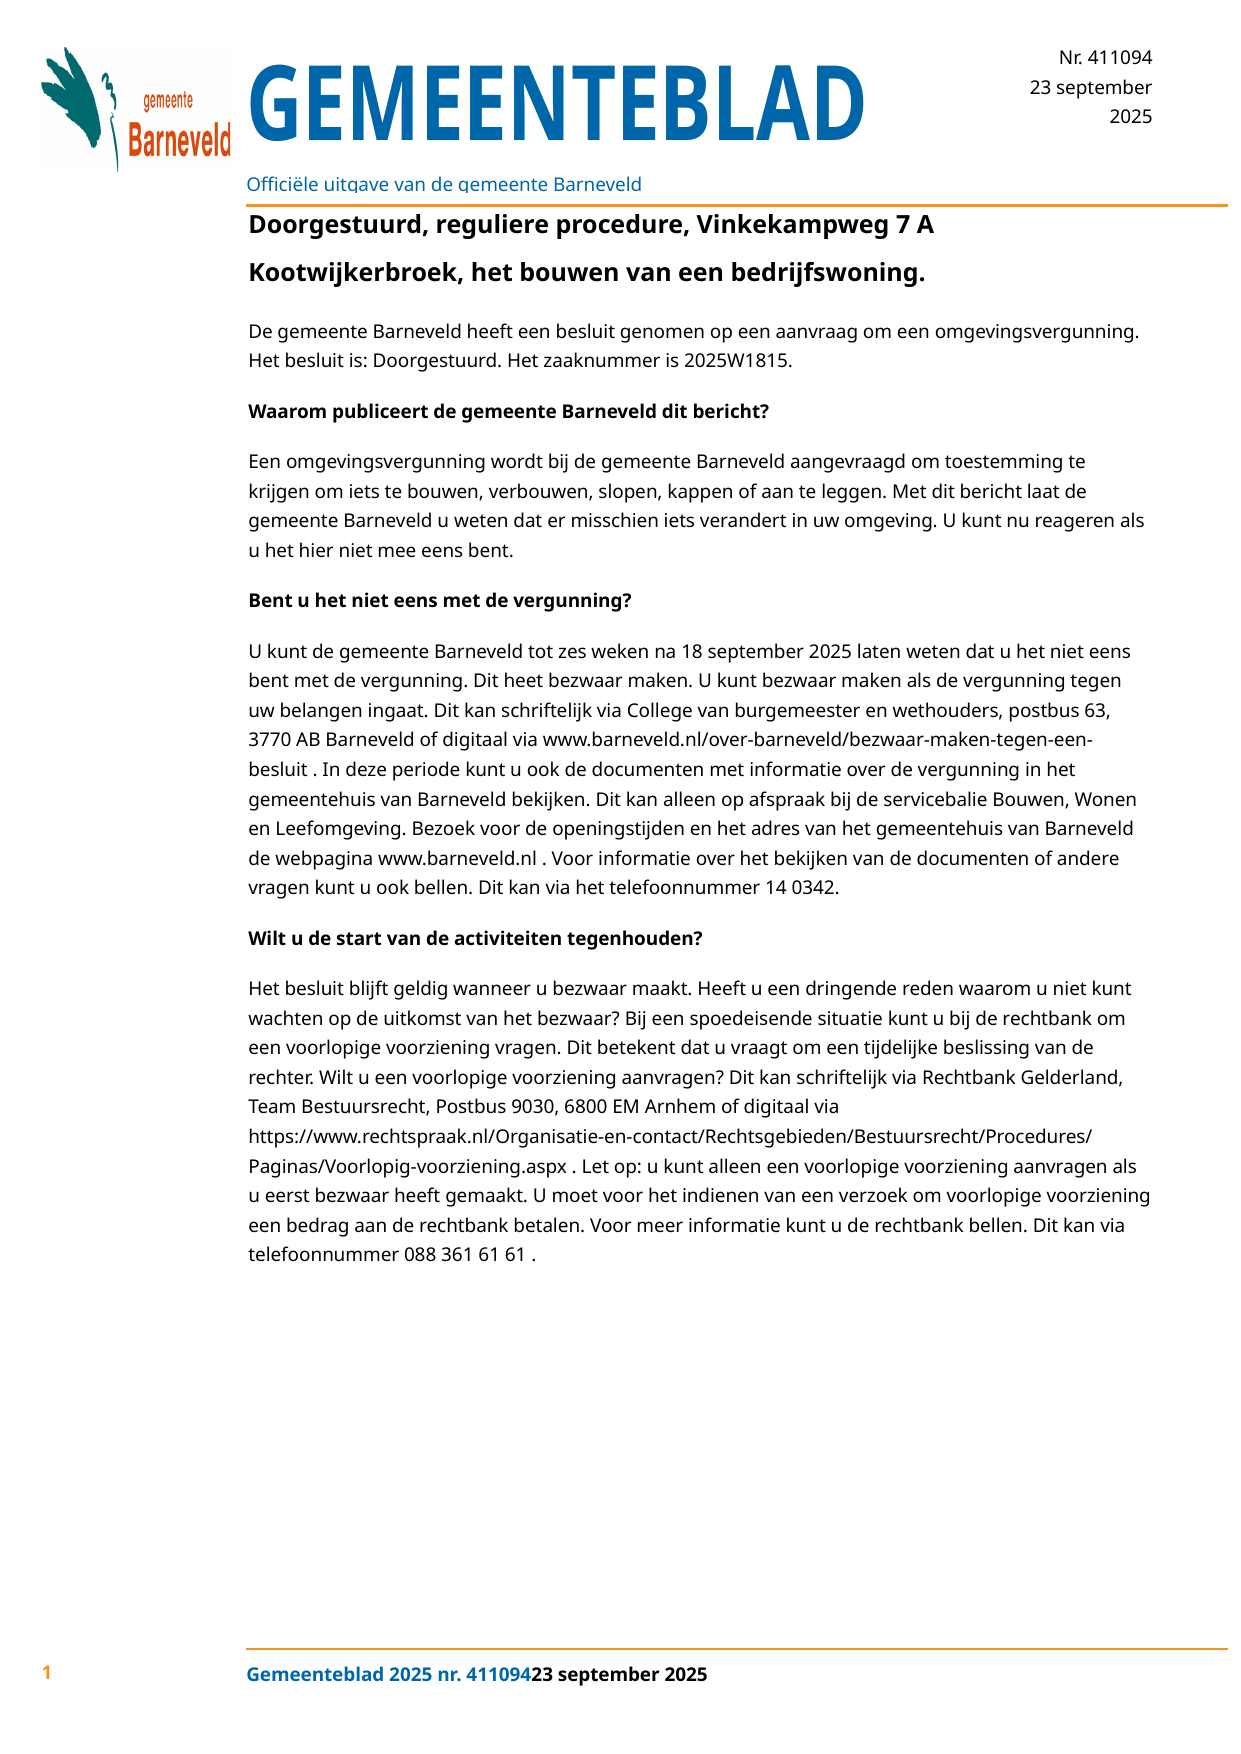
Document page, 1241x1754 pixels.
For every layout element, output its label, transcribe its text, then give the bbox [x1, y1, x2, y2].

text U kunt de gemeente Barneveld tot zes weken na 18 september 2025 laten weten dat u het niet eens bent met de vergunning. Dit heet bezwaar maken. U kunt bezwaar maken als de vergunning tegen uw belangen ingaat. Dit kan schriftelijk via College van burgemeester en wethouders, postbus 63, 3770 AB Barneveld of digitaal via www.barneveld.nl/over-barneveld/bezwaar-maken-tegen-een-besluit . In deze periode kunt u ook de documenten met informatie over de vergunning in het gemeentehuis van Barneveld bekijken. Dit kan alleen op afspraak bij de servicebalie Bouwen, Wonen en Leefomgeving. Bezoek voor de openingstijden en het adres van het gemeentehuis van Barneveld de webpagina www.barneveld.nl . Voor informatie over het bekijken van de documenten of andere vragen kunt u ook bellen. Dit kan via het telefoonnummer 14 0342. [248, 638, 1152, 900]
picture [41, 47, 231, 172]
text Een omgevingsvergunning wordt bij de gemeente Barneveld aangevraagd om toestemming te krijgen om iets te bouwen, verbouwen, slopen, kappen of aan te leggen. Met dit bericht laat de gemeente Barneveld u weten dat er misschien iets verandert in uw omgeving. U kunt nu reageren als u het hier niet mee eens bent. [248, 448, 1152, 563]
text De gemeente Barneveld heeft een besluit genomen op een aanvraag om een omgevingsvergunning. Het besluit is: Doorgestuurd. Het zaaknummer is 2025W1815. [248, 318, 1152, 373]
text Bent u het niet eens met de vergunning? [248, 587, 1152, 613]
text Wilt u de start van de activiteiten tegenhouden? [248, 925, 1152, 951]
text Doorgestuurd, reguliere procedure, Vinkekampweg 7 A Kootwijkerbroek, het bouwen van een bedrijfswoning. [248, 207, 1152, 288]
text Waarom publiceert de gemeente Barneveld dit bericht? [248, 398, 1152, 424]
text Het besluit blijft geldig wanneer u bezwaar maakt. Heeft u een dringende reden waarom u niet kunt wachten op de uitkomst van het bezwaar? Bij een spoedeisende situatie kunt u bij de rechtbank om een voorlopige voorziening vragen. Dit betekent dat u vraagt om een tijdelijke beslissing van de rechter. Wilt u een voorlopige voorziening aanvragen? Dit kan schriftelijk via Rechtbank Gelderland, Team Bestuursrecht, Postbus 9030, 6800 EM Arnhem of digitaal via https://www.rechtspraak.nl/Organisatie-en-contact/Rechtsgebieden/Bestuursrecht/Procedures/Paginas/Voorlopig-voorziening.aspx . Let op: u kunt alleen een voorlopige voorziening aanvragen als u eerst bezwaar heeft gemaakt. U moet voor het indienen van een verzoek om voorlopige voorziening een bedrag aan de rechtbank betalen. Voor meer informatie kunt u de rechtbank bellen. Dit kan via telefoonnummer 088 361 61 61 . [248, 975, 1152, 1267]
